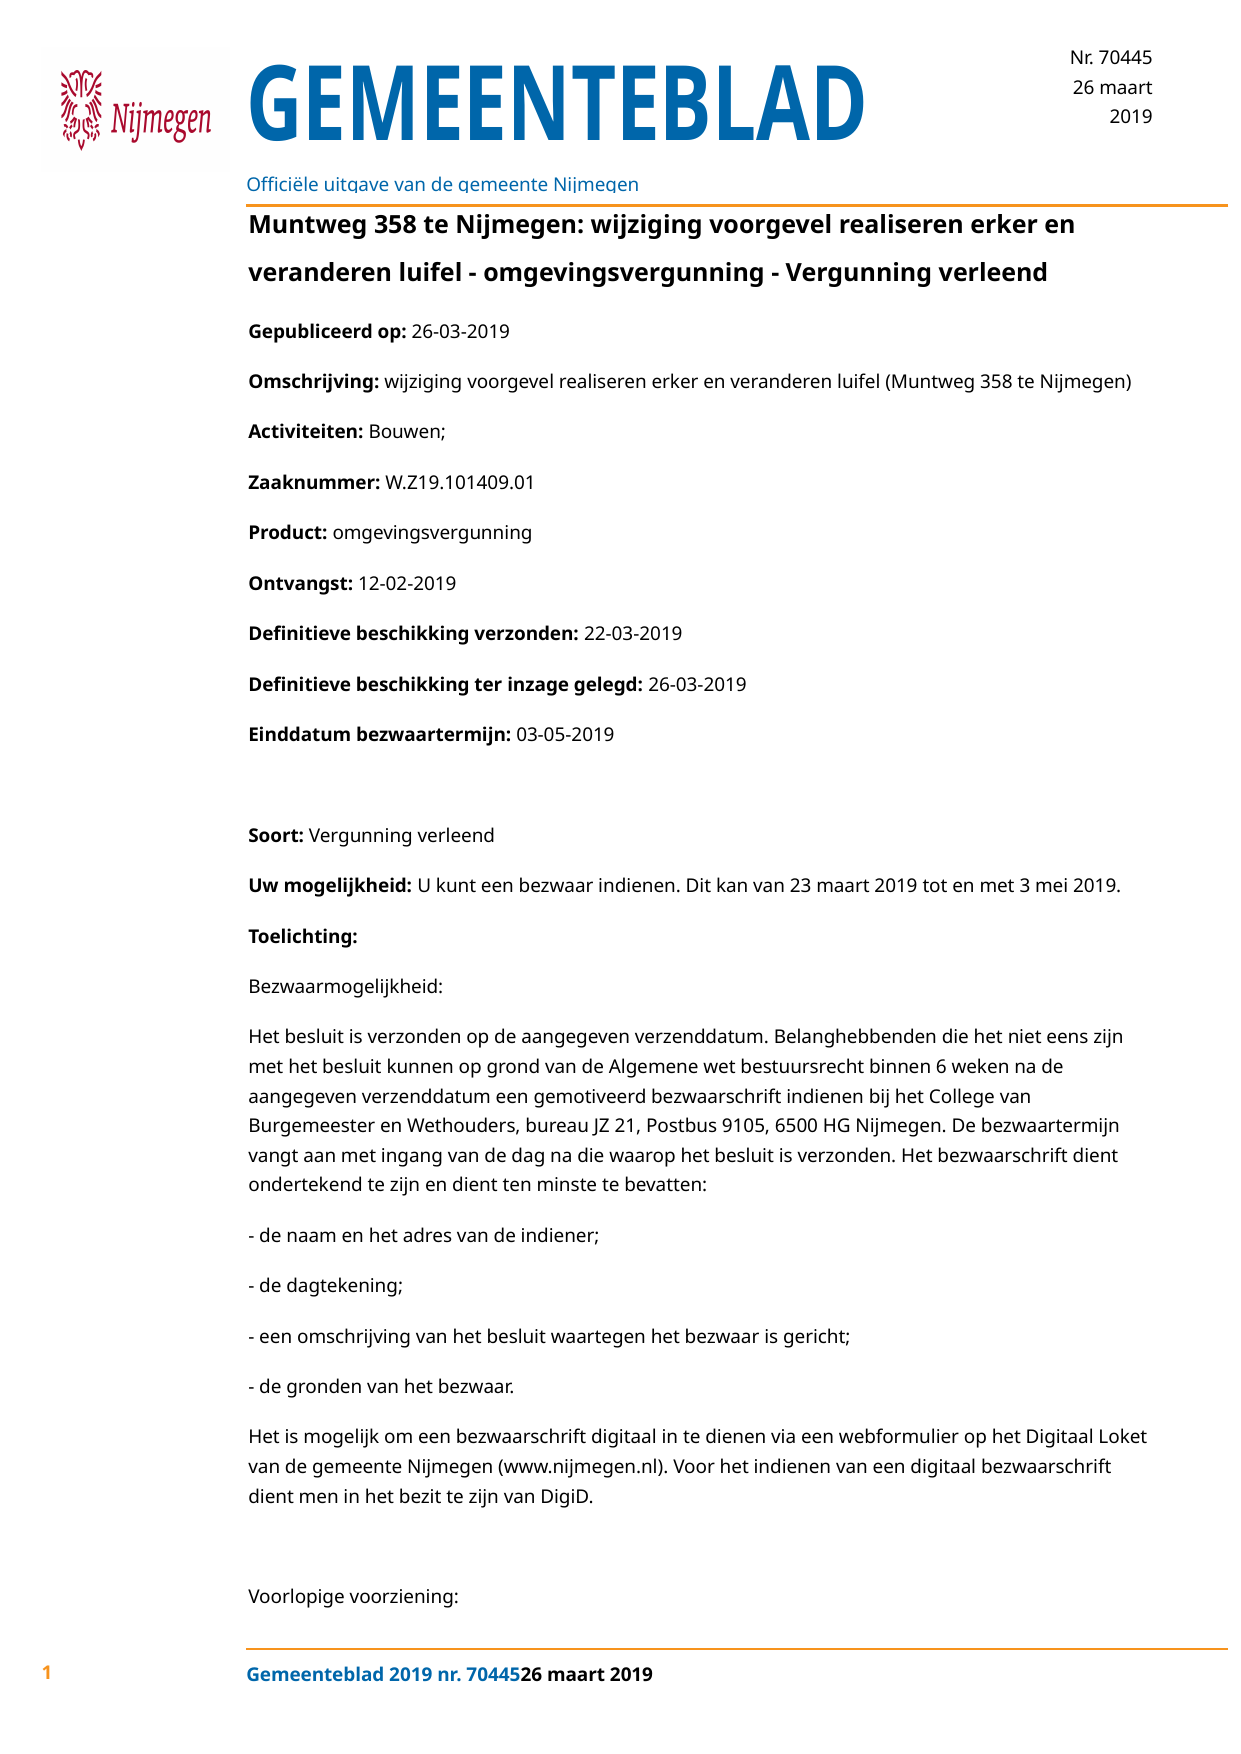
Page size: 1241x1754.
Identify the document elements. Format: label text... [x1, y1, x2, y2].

text Definitieve beschikking verzonden: 22-03-2019 [248, 620, 1152, 646]
text Uw mogelijkheid: U kunt een bezwaar indienen. Dit kan van 23 maart 2019 tot en met 3 mei 2019. [248, 872, 1152, 898]
text Zaaknummer: W.Z19.101409.01 [248, 469, 1152, 495]
text - een omschrijving van het besluit waartegen het bezwaar is gericht; [248, 1323, 1152, 1349]
text - de naam en het adres van de indiener; [248, 1222, 1152, 1248]
text Het is mogelijk om een bezwaarschrift digitaal in te dienen via een webformulier op het Digitaal Loket van de gemeente Nijmegen (www.nijmegen.nl). Voor het indienen van een digitaal bezwaarschrift dient men in het bezit te zijn van DigiD. [248, 1424, 1152, 1509]
text Toelichting: [248, 923, 1152, 949]
text Omschrijving: wijziging voorgevel realiseren erker en veranderen luifel (Muntweg 358 te Nijmegen) [248, 368, 1152, 394]
text Het besluit is verzonden op de aangegeven verzenddatum. Belanghebbenden die het niet eens zijn met het besluit kunnen op grond van de Algemene wet bestuursrecht binnen 6 weken na de aangegeven verzenddatum een gemotiveerd bezwaarschrift indienen bij het College van Burgemeester en Wethouders, bureau JZ 21, Postbus 9105, 6500 HG Nijmegen. De bezwaartermijn vangt aan met ingang van de dag na die waarop het besluit is verzonden. Het bezwaarschrift dient ondertekend te zijn en dient ten minste te bevatten: [248, 1024, 1152, 1197]
text - de gronden van het bezwaar. [248, 1373, 1152, 1399]
text Gepubliceerd op: 26-03-2019 [248, 318, 1152, 344]
text Activiteiten: Bouwen; [248, 419, 1152, 444]
text Definitieve beschikking ter inzage gelegd: 26-03-2019 [248, 671, 1152, 697]
text Soort: Vergunning verleend [248, 822, 1152, 848]
text Bezwaarmogelijkheid: [248, 973, 1152, 999]
text Muntweg 358 te Nijmegen: wijziging voorgevel realiseren erker en veranderen luifel - omgevingsvergunning - Vergunning verleend [248, 207, 1152, 288]
text Ontvangst: 12-02-2019 [248, 570, 1152, 596]
text - de dagtekening; [248, 1272, 1152, 1298]
text Product: omgevingsvergunning [248, 519, 1152, 545]
text Einddatum bezwaartermijn: 03-05-2019 [248, 721, 1152, 747]
text Voorlopige voorziening: [248, 1584, 1152, 1609]
picture [41, 47, 231, 172]
